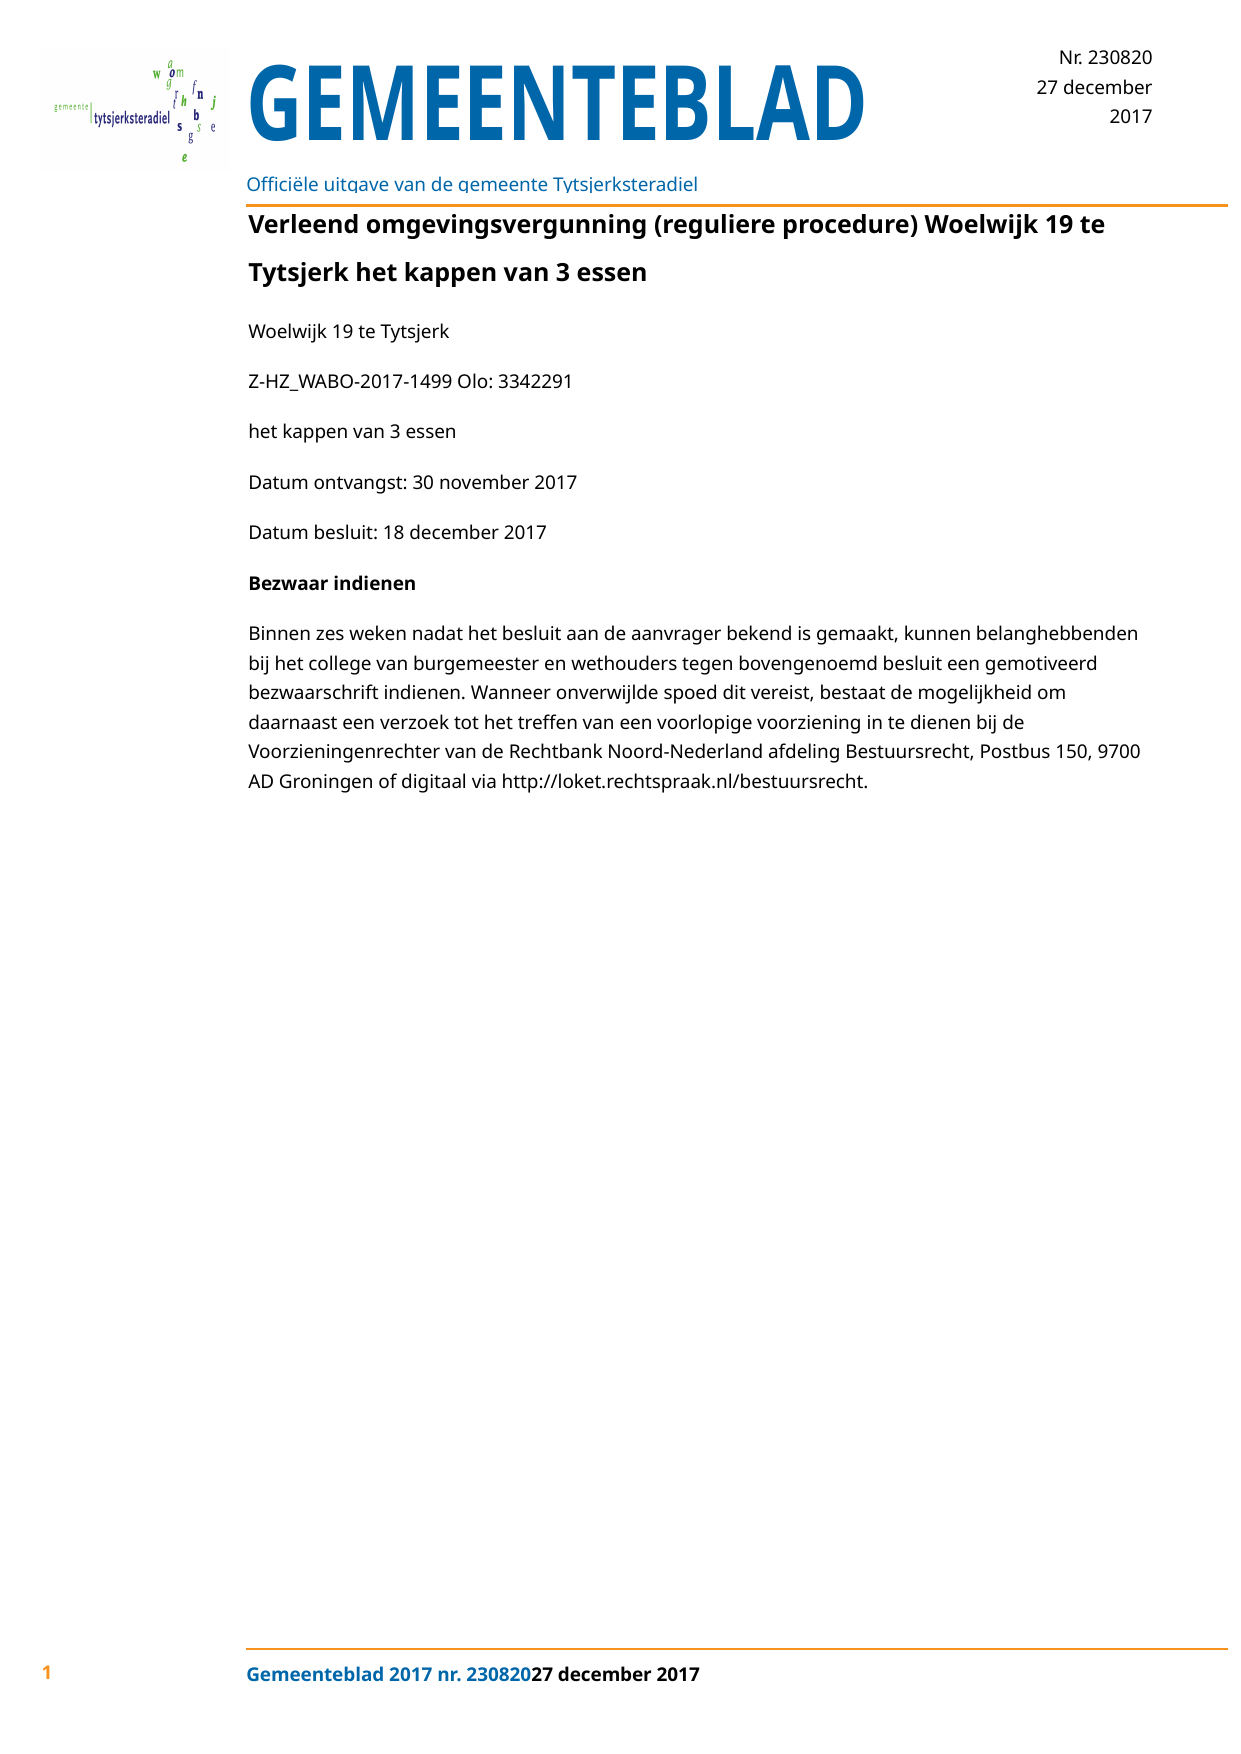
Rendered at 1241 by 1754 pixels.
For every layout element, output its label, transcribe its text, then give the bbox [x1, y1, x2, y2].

text Verleend omgevingsvergunning (reguliere procedure) Woelwijk 19 te Tytsjerk het kappen van 3 essen [248, 207, 1152, 288]
text Binnen zes weken nadat het besluit aan de aanvrager bekend is gemaakt, kunnen belanghebbenden bij het college van burgemeester en wethouders tegen bovengenoemd besluit een gemotiveerd bezwaarschrift indienen. Wanneer onverwijlde spoed dit vereist, bestaat de mogelijkheid om daarnaast een verzoek tot het treffen van een voorlopige voorziening in te dienen bij de Voorzieningenrechter van de Rechtbank Noord-Nederland afdeling Bestuursrecht, Postbus 150, 9700 AD Groningen of digitaal via http://loket.rechtspraak.nl/bestuursrecht. [248, 620, 1152, 794]
text Datum besluit: 18 december 2017 [248, 519, 1152, 545]
text Woelwijk 19 te Tytsjerk [248, 318, 1152, 344]
picture [41, 47, 231, 172]
text Datum ontvangst: 30 november 2017 [248, 469, 1152, 495]
text Bezwaar indienen [248, 570, 1152, 596]
text Z-HZ_WABO-2017-1499 Olo: 3342291 [248, 368, 1152, 394]
text het kappen van 3 essen [248, 419, 1152, 444]
